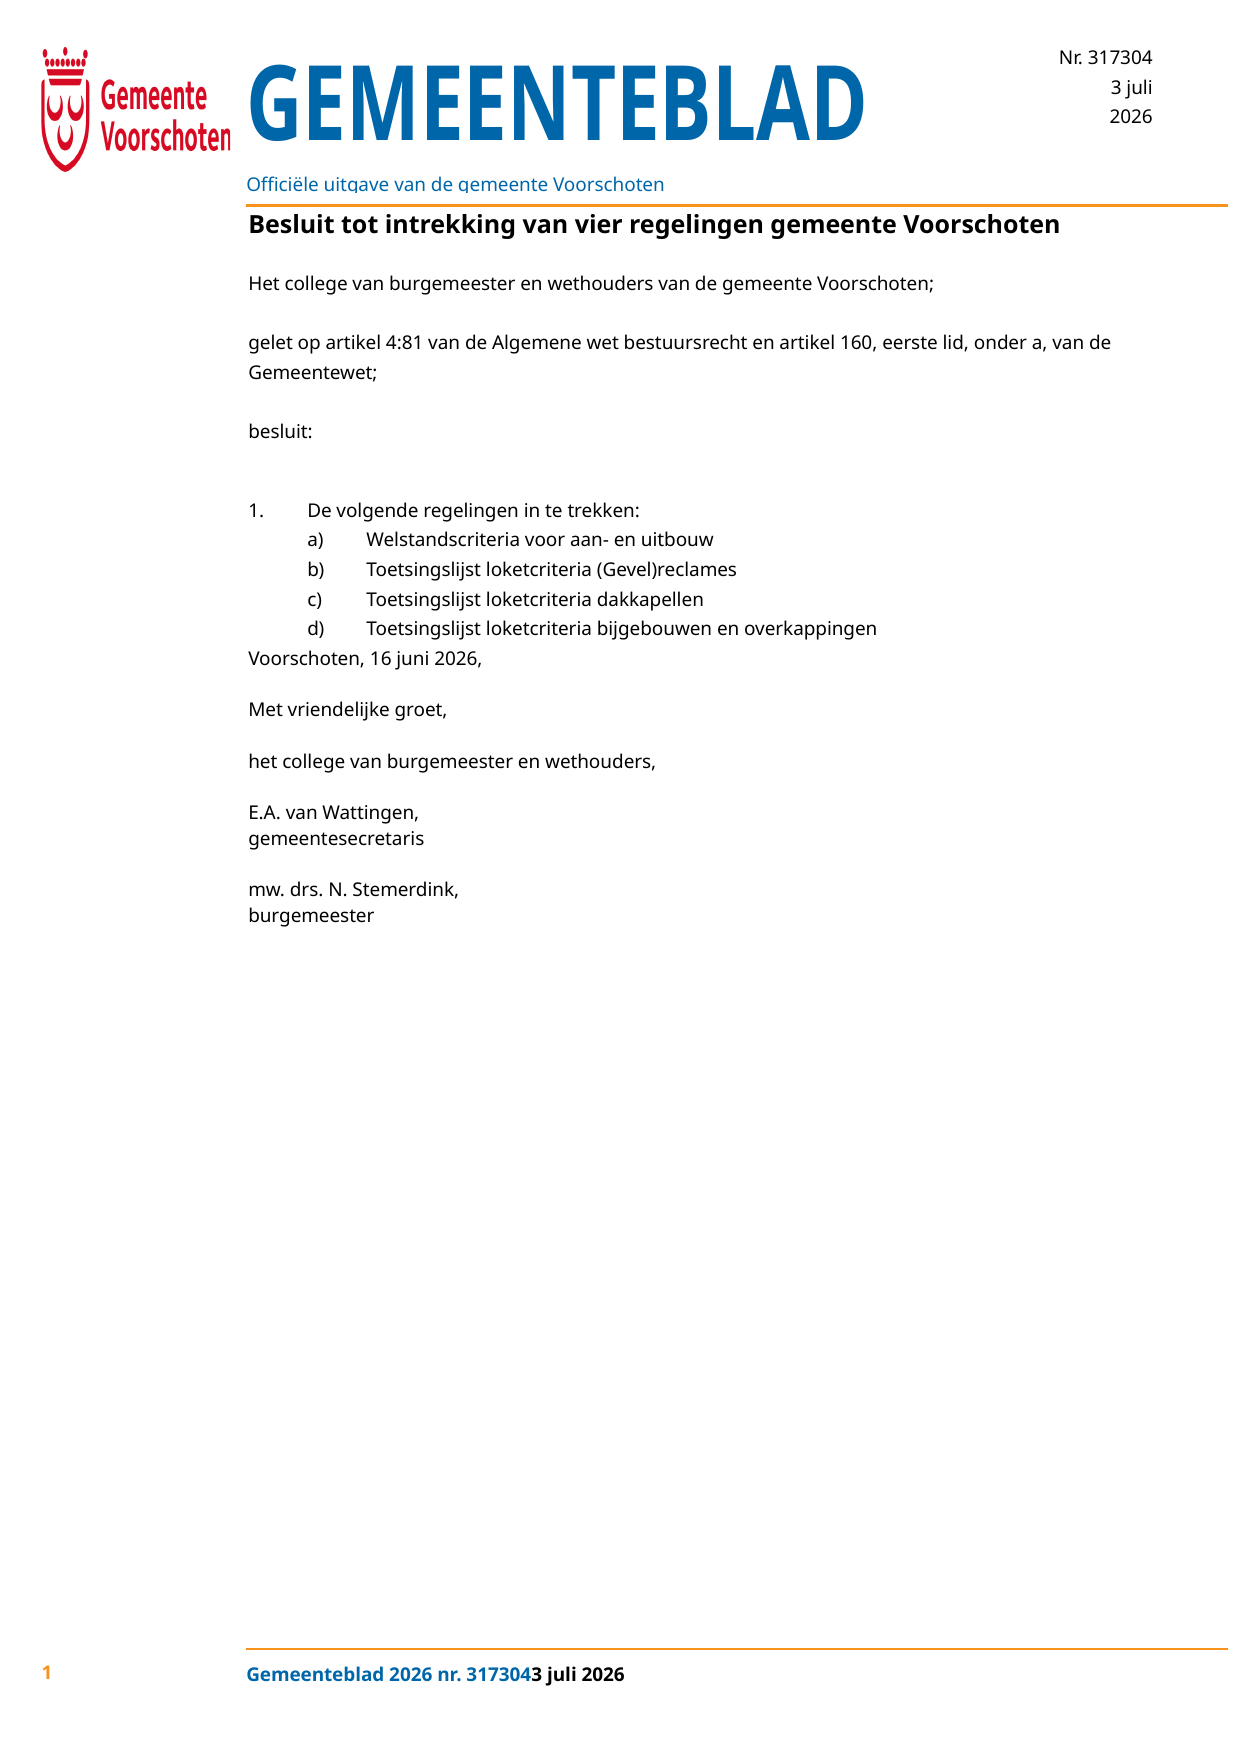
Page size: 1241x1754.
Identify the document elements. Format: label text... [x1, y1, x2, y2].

text besluit: [248, 418, 1152, 444]
list Toetsingslijst loketcriteria dakkapellen [307, 586, 1152, 612]
text mw. drs. N. Stemerdink, [248, 877, 1152, 902]
list Toetsingslijst loketcriteria bijgebouwen en overkappingen [307, 615, 1152, 641]
list Toetsingslijst loketcriteria (Gevel)reclames [307, 556, 1152, 582]
text Met vriendelijke groet, [248, 696, 1152, 722]
text het college van burgemeester en wethouders, [248, 748, 1152, 774]
text gelet op artikel 4:81 van de Algemene wet bestuursrecht en artikel 160, eerste lid, onder a, van de Gemeentewet; [248, 329, 1152, 385]
list Welstandscriteria voor aan- en uitbouw [307, 527, 1152, 552]
text Besluit tot intrekking van vier regelingen gemeente Voorschoten [248, 207, 1152, 241]
picture [41, 47, 231, 172]
list De volgende regelingen in te trekken: [248, 497, 1152, 523]
text burgemeester [248, 902, 1152, 928]
text Voorschoten, 16 juni 2026, [248, 645, 1152, 671]
text E.A. van Wattingen, [248, 799, 1152, 825]
text Het college van burgemeester en wethouders van de gemeente Voorschoten; [248, 270, 1152, 296]
text gemeentesecretaris [248, 825, 1152, 851]
